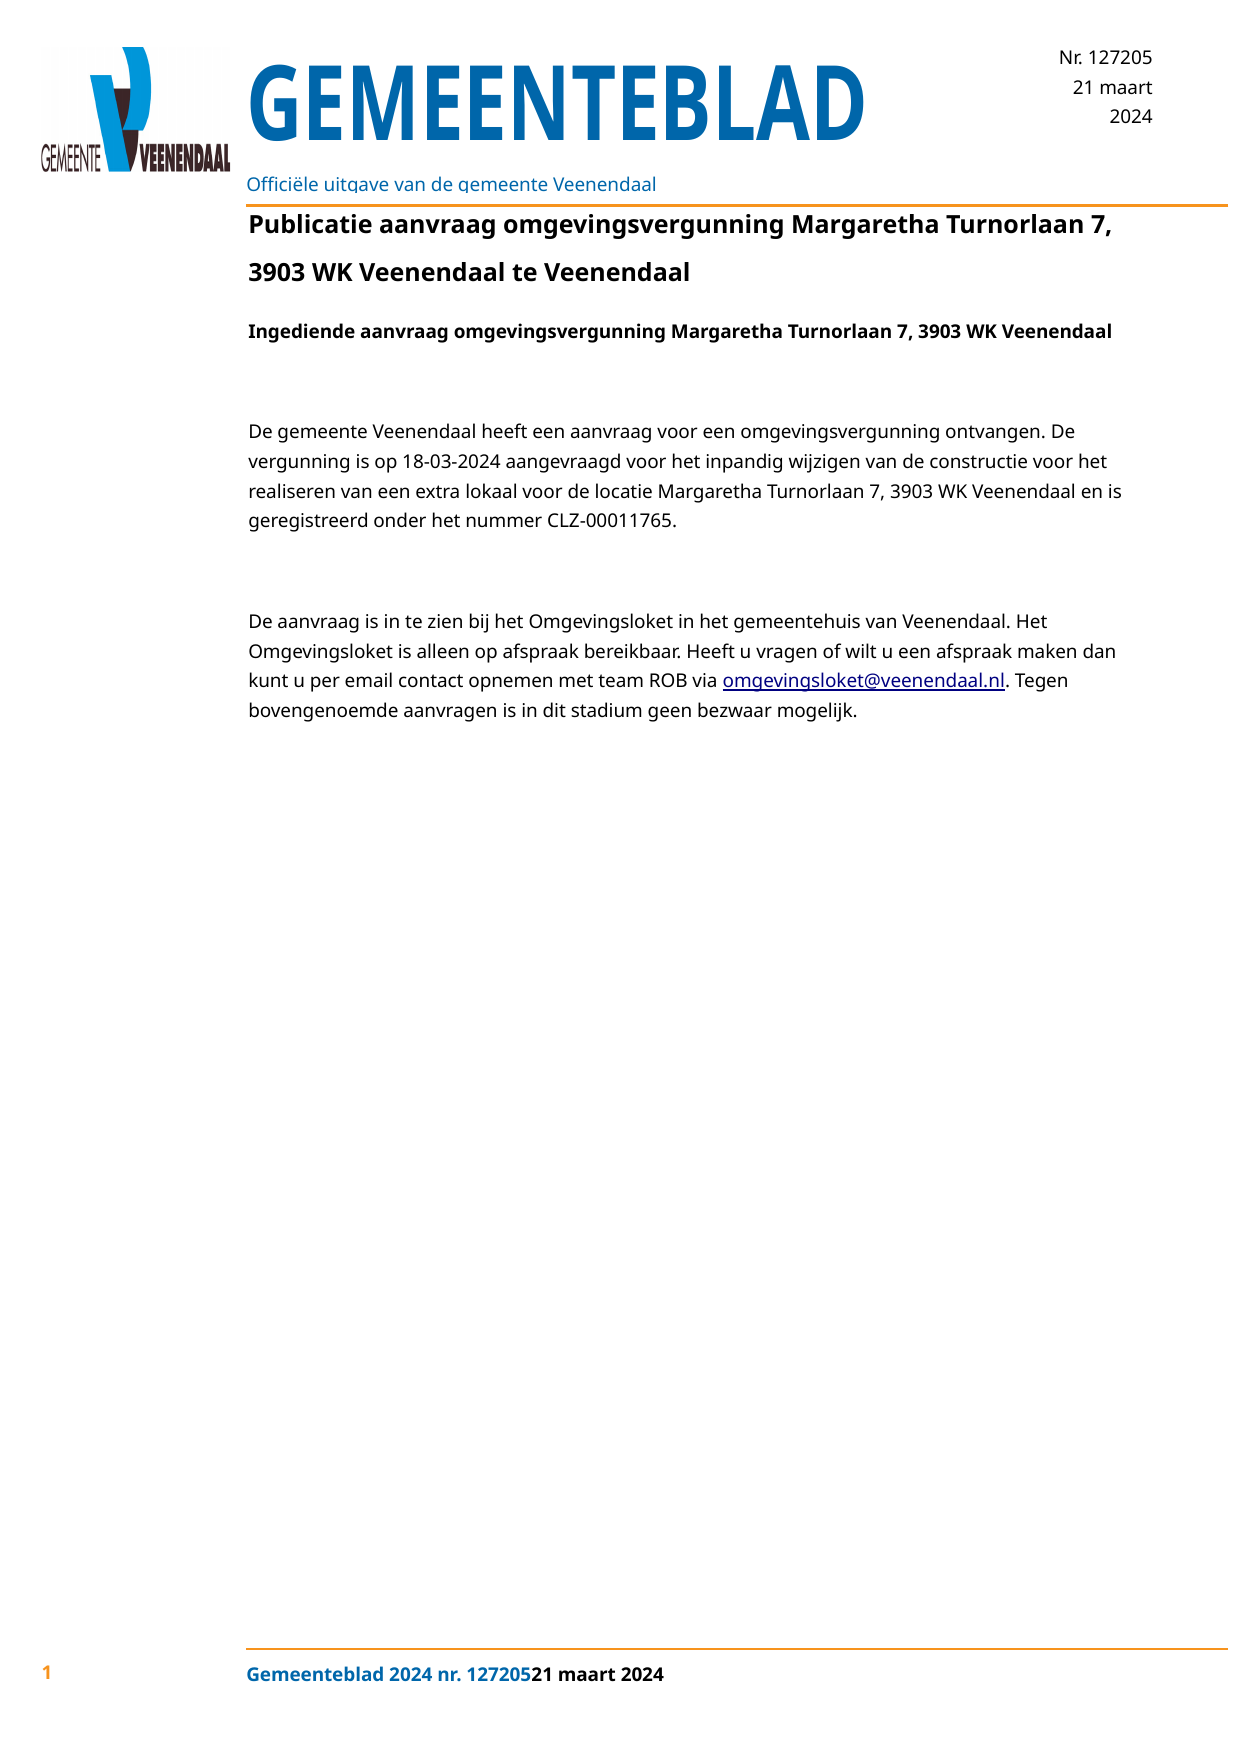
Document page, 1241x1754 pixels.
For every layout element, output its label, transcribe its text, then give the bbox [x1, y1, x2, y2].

text De gemeente Veenendaal heeft een aanvraag voor een omgevingsvergunning ontvangen. De vergunning is op 18-03-2024 aangevraagd voor het inpandig wijzigen van de constructie voor het realiseren van een extra lokaal voor de locatie Margaretha Turnorlaan 7, 3903 WK Veenendaal en is geregistreerd onder het nummer CLZ-00011765. [248, 419, 1152, 533]
picture [41, 47, 130, 172]
picture [123, 47, 231, 172]
text Publicatie aanvraag omgevingsvergunning Margaretha Turnorlaan 7, 3903 WK Veenendaal te Veenendaal [248, 207, 1152, 288]
text De aanvraag is in te zien bij het Omgevingsloket in het gemeentehuis van Veenendaal. Het Omgevingsloket is alleen op afspraak bereikbaar. Heeft u vragen of wilt u een afspraak maken dan kunt u per email contact opnemen met team ROB via omgevingsloket@veenendaal.nl. Tegen bovengenoemde aanvragen is in dit stadium geen bezwaar mogelijk. [248, 608, 1152, 723]
text Ingediende aanvraag omgevingsvergunning Margaretha Turnorlaan 7, 3903 WK Veenendaal [248, 318, 1152, 344]
